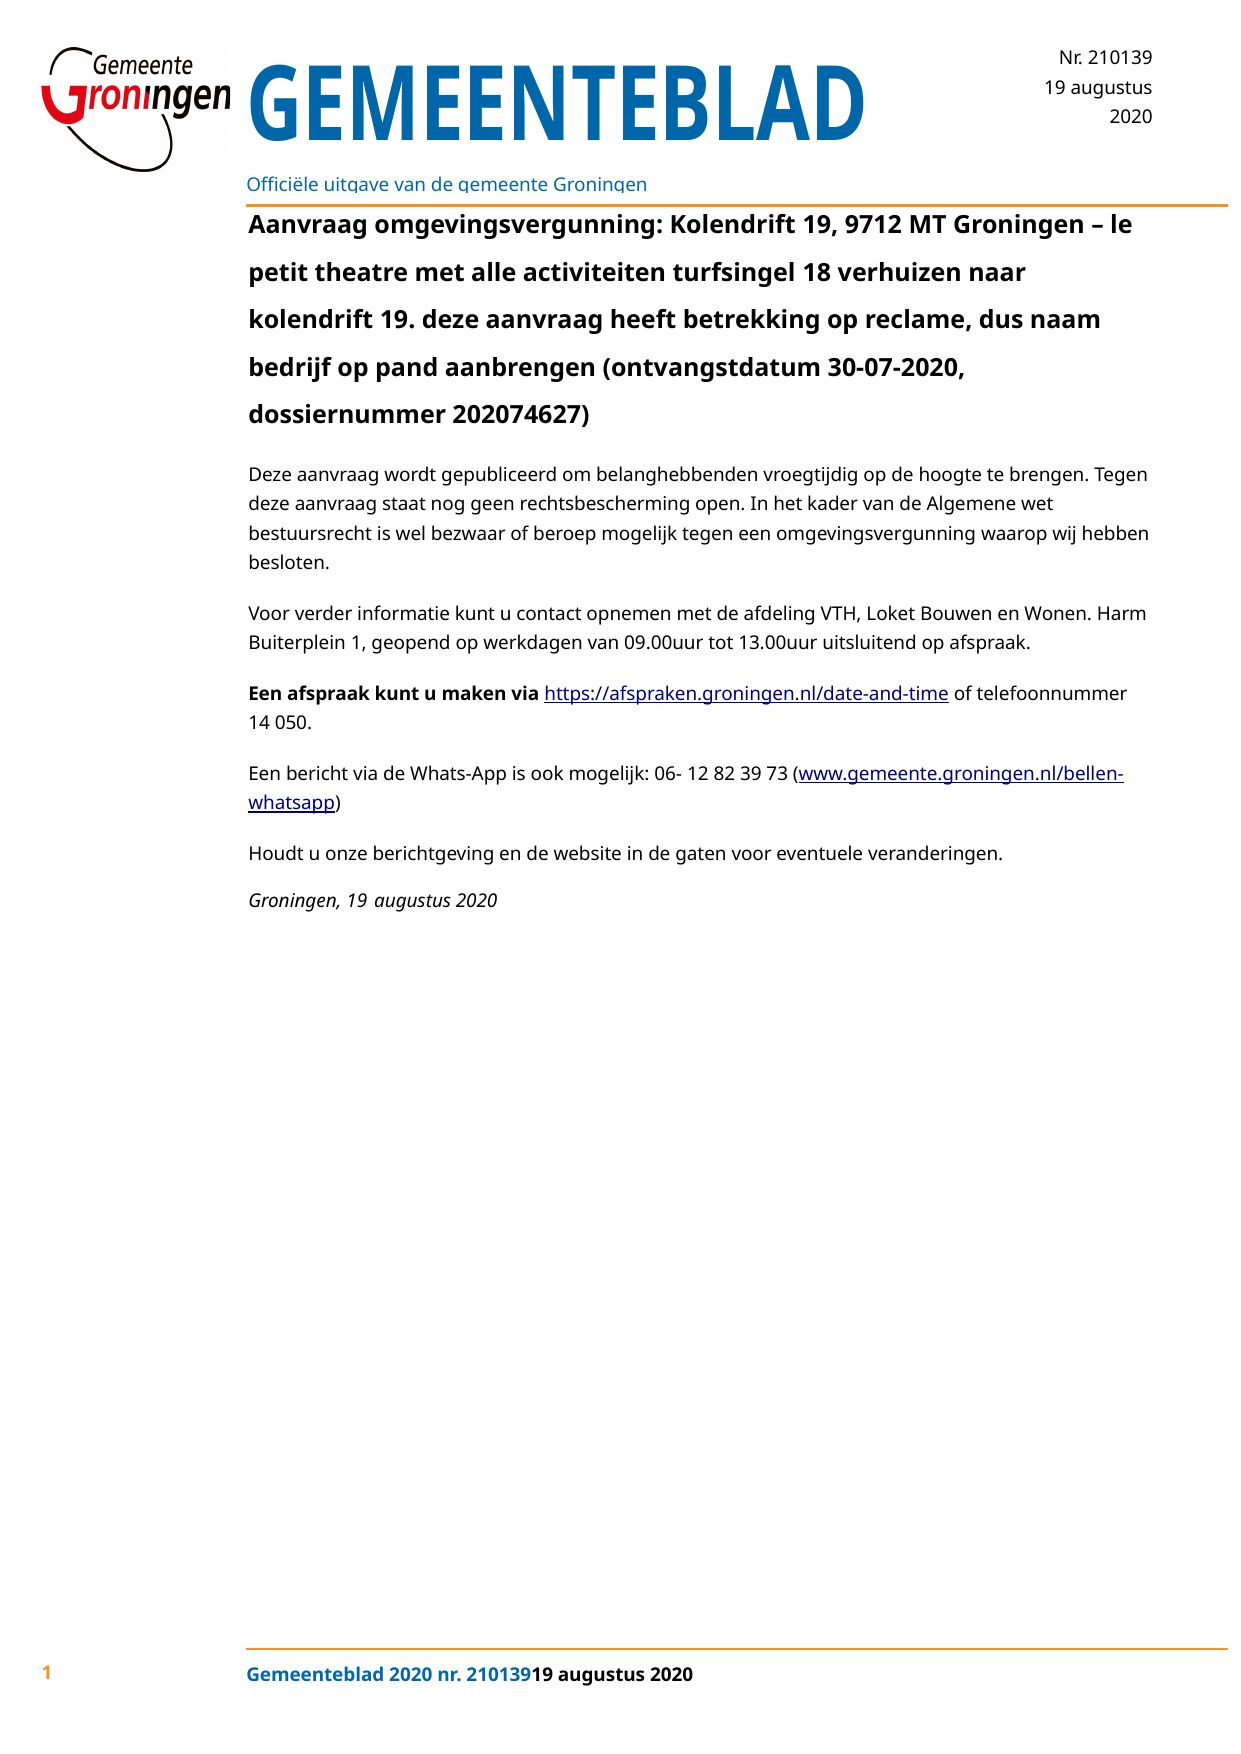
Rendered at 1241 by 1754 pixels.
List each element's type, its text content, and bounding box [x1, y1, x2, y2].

text Groningen, 19 augustus 2020 [248, 888, 1152, 913]
text Aanvraag omgevingsvergunning: Kolendrift 19, 9712 MT Groningen – le petit theatre met alle activiteiten turfsingel 18 verhuizen naar kolendrift 19. deze aanvraag heeft betrekking op reclame, dus naam bedrijf op pand aanbrengen (ontvangstdatum 30-07-2020, dossiernummer 202074627) [248, 207, 1152, 431]
text Een afspraak kunt u maken via https://afspraken.groningen.nl/date-and-time of telefoonnummer 14 050. [248, 680, 1152, 735]
picture [41, 47, 231, 172]
text Voor verder informatie kunt u contact opnemen met de afdeling VTH, Loket Bouwen en Wonen. Harm Buiterplein 1, geopend op werkdagen van 09.00uur tot 13.00uur uitsluitend op afspraak. [248, 600, 1152, 655]
text Een bericht via de Whats-App is ook mogelijk: 06- 12 82 39 73 (www.gemeente.groningen.nl/bellen-whatsapp) [248, 760, 1152, 815]
text Deze aanvraag wordt gepubliceerd om belanghebbenden vroegtijdig op de hoogte te brengen. Tegen deze aanvraag staat nog geen rechtsbescherming open. In het kader van de Algemene wet bestuursrecht is wel bezwaar of beroep mogelijk tegen een omgevingsvergunning waarop wij hebben besloten. [248, 461, 1152, 575]
text Houdt u onze berichtgeving en de website in de gaten voor eventuele veranderingen. [248, 840, 1152, 866]
